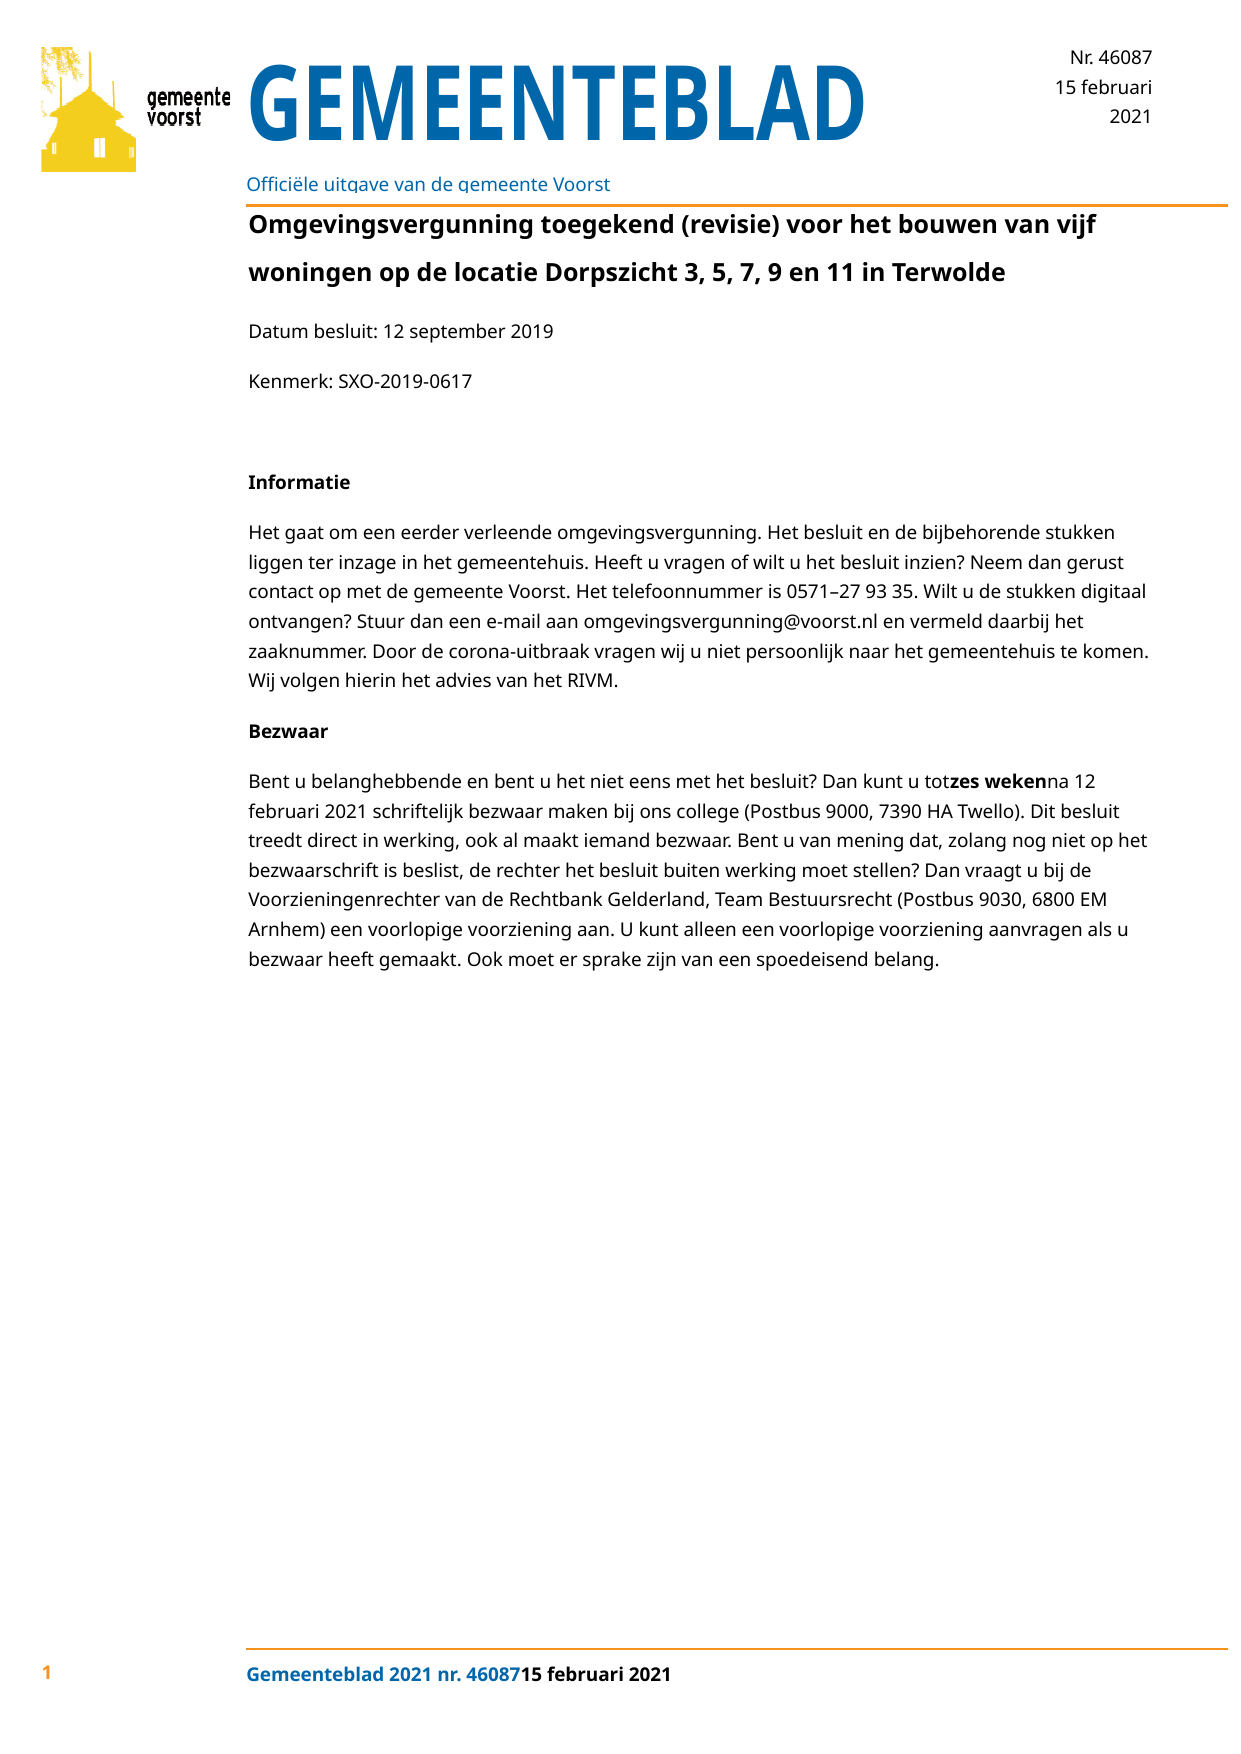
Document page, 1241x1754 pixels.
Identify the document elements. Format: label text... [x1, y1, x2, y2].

text Datum besluit: 12 september 2019 [248, 318, 1152, 344]
picture [41, 47, 231, 172]
text Informatie [248, 469, 1152, 495]
text Kenmerk: SXO-2019-0617 [248, 368, 1152, 394]
text Het gaat om een eerder verleende omgevingsvergunning. Het besluit en de bijbehorende stukken liggen ter inzage in het gemeentehuis. Heeft u vragen of wilt u het besluit inzien? Neem dan gerust contact op met de gemeente Voorst. Het telefoonnummer is 0571–27 93 35. Wilt u de stukken digitaal ontvangen? Stuur dan een e-mail aan omgevingsvergunning@voorst.nl en vermeld daarbij het zaaknummer. Door de corona-uitbraak vragen wij u niet persoonlijk naar het gemeentehuis te komen. Wij volgen hierin het advies van het RIVM. [248, 519, 1152, 693]
text Bent u belanghebbende en bent u het niet eens met het besluit? Dan kunt u totzes wekenna 12 februari 2021 schriftelijk bezwaar maken bij ons college (Postbus 9000, 7390 HA Twello). Dit besluit treedt direct in werking, ook al maakt iemand bezwaar. Bent u van mening dat, zolang nog niet op het bezwaarschrift is beslist, de rechter het besluit buiten werking moet stellen? Dan vraagt u bij de Voorzieningenrechter van de Rechtbank Gelderland, Team Bestuursrecht (Postbus 9030, 6800 EM Arnhem) een voorlopige voorziening aan. U kunt alleen een voorlopige voorziening aanvragen als u bezwaar heeft gemaakt. Ook moet er sprake zijn van een spoedeisend belang. [248, 768, 1152, 972]
text Bezwaar [248, 718, 1152, 744]
text Omgevingsvergunning toegekend (revisie) voor het bouwen van vijf woningen op de locatie Dorpszicht 3, 5, 7, 9 en 11 in Terwolde [248, 207, 1152, 288]
